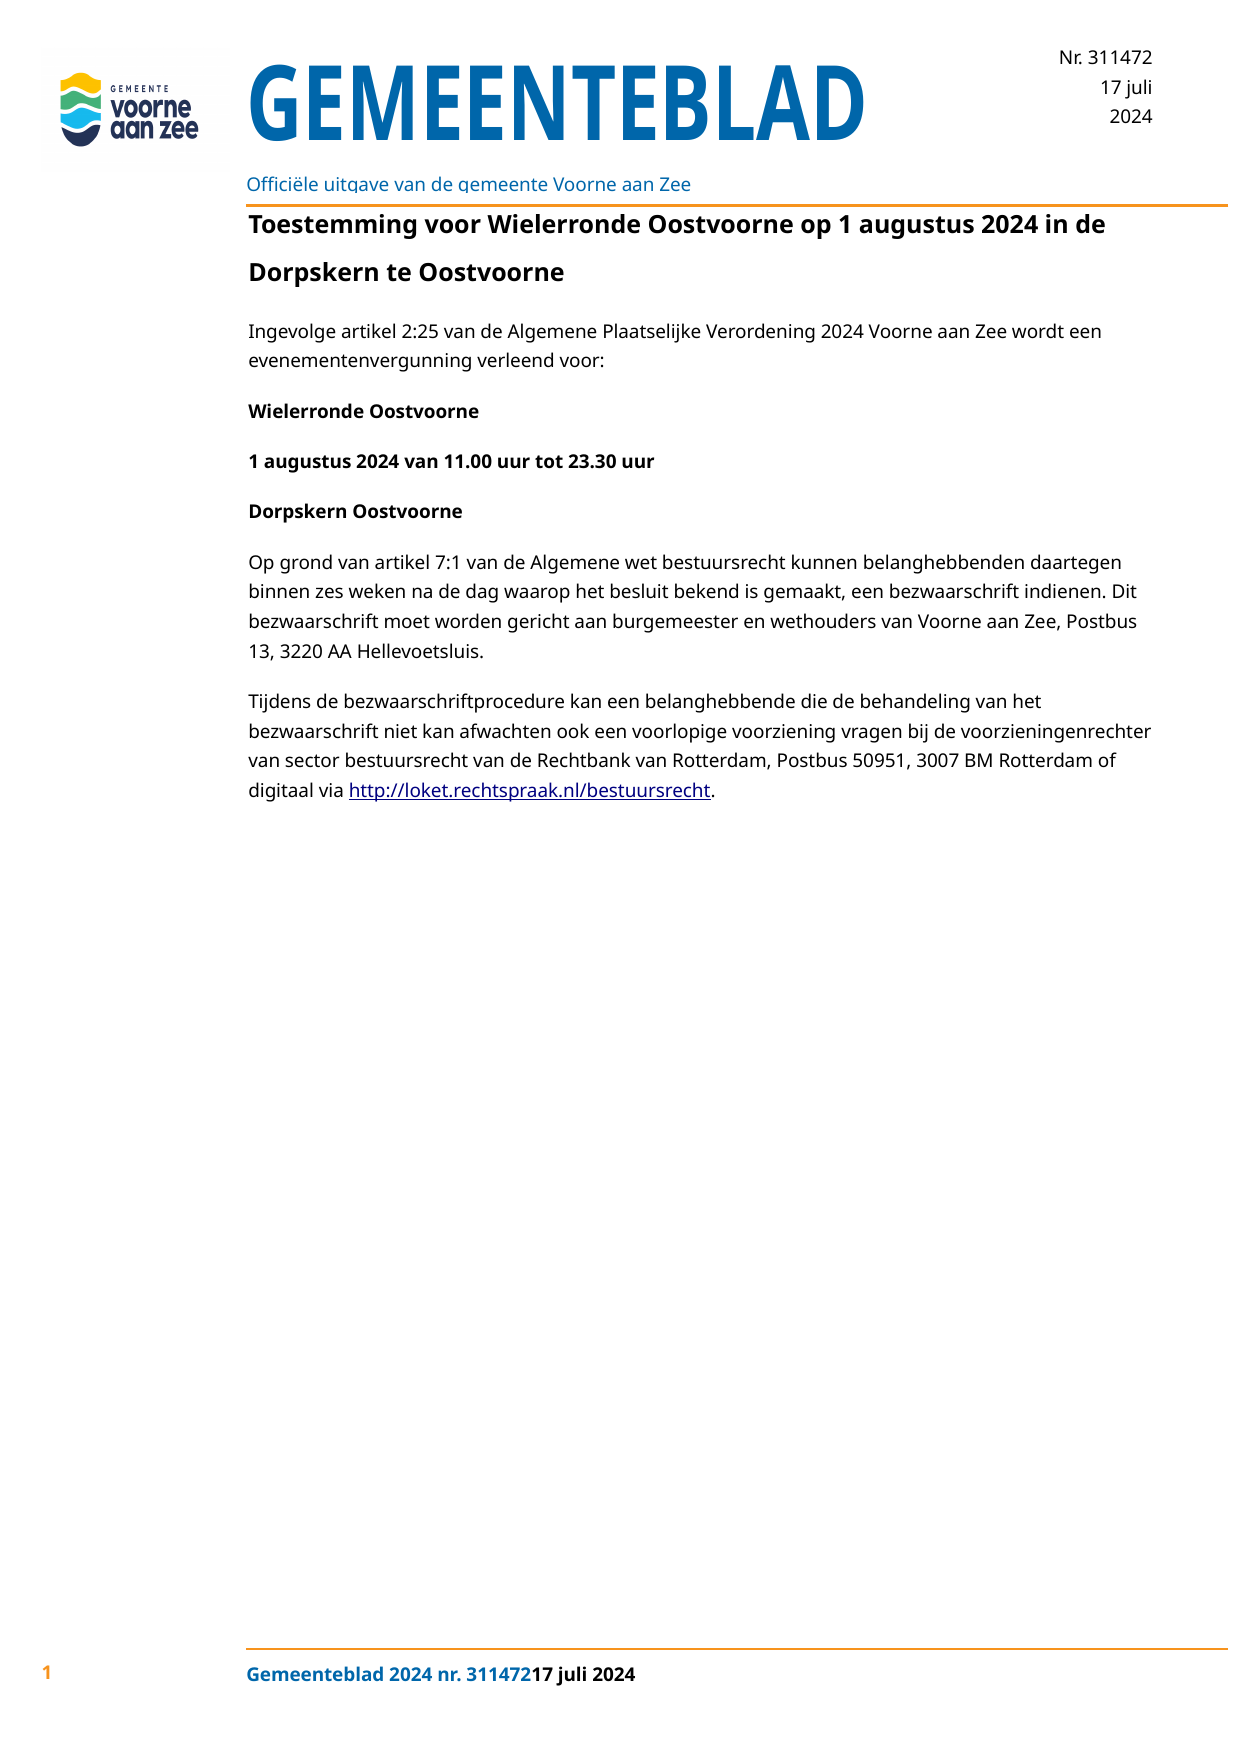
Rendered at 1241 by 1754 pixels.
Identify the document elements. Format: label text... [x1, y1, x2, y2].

text Wielerronde Oostvoorne [248, 398, 1152, 424]
text Op grond van artikel 7:1 van de Algemene wet bestuursrecht kunnen belanghebbenden daartegen binnen zes weken na de dag waarop het besluit bekend is gemaakt, een bezwaarschrift indienen. Dit bezwaarschrift moet worden gericht aan burgemeester en wethouders van Voorne aan Zee, Postbus 13, 3220 AA Hellevoetsluis. [248, 549, 1152, 664]
picture [41, 47, 231, 172]
text Tijdens de bezwaarschriftprocedure kan een belanghebbende die de behandeling van het bezwaarschrift niet kan afwachten ook een voorlopige voorziening vragen bij de voorzieningenrechter van sector bestuursrecht van de Rechtbank van Rotterdam, Postbus 50951, 3007 BM Rotterdam of digitaal via http://loket.rechtspraak.nl/bestuursrecht. [248, 688, 1152, 803]
text Dorpskern Oostvoorne [248, 499, 1152, 524]
text Toestemming voor Wielerronde Oostvoorne op 1 augustus 2024 in de Dorpskern te Oostvoorne [248, 207, 1152, 288]
text 1 augustus 2024 van 11.00 uur tot 23.30 uur [248, 448, 1152, 474]
text Ingevolge artikel 2:25 van de Algemene Plaatselijke Verordening 2024 Voorne aan Zee wordt een evenementenvergunning verleend voor: [248, 318, 1152, 373]
